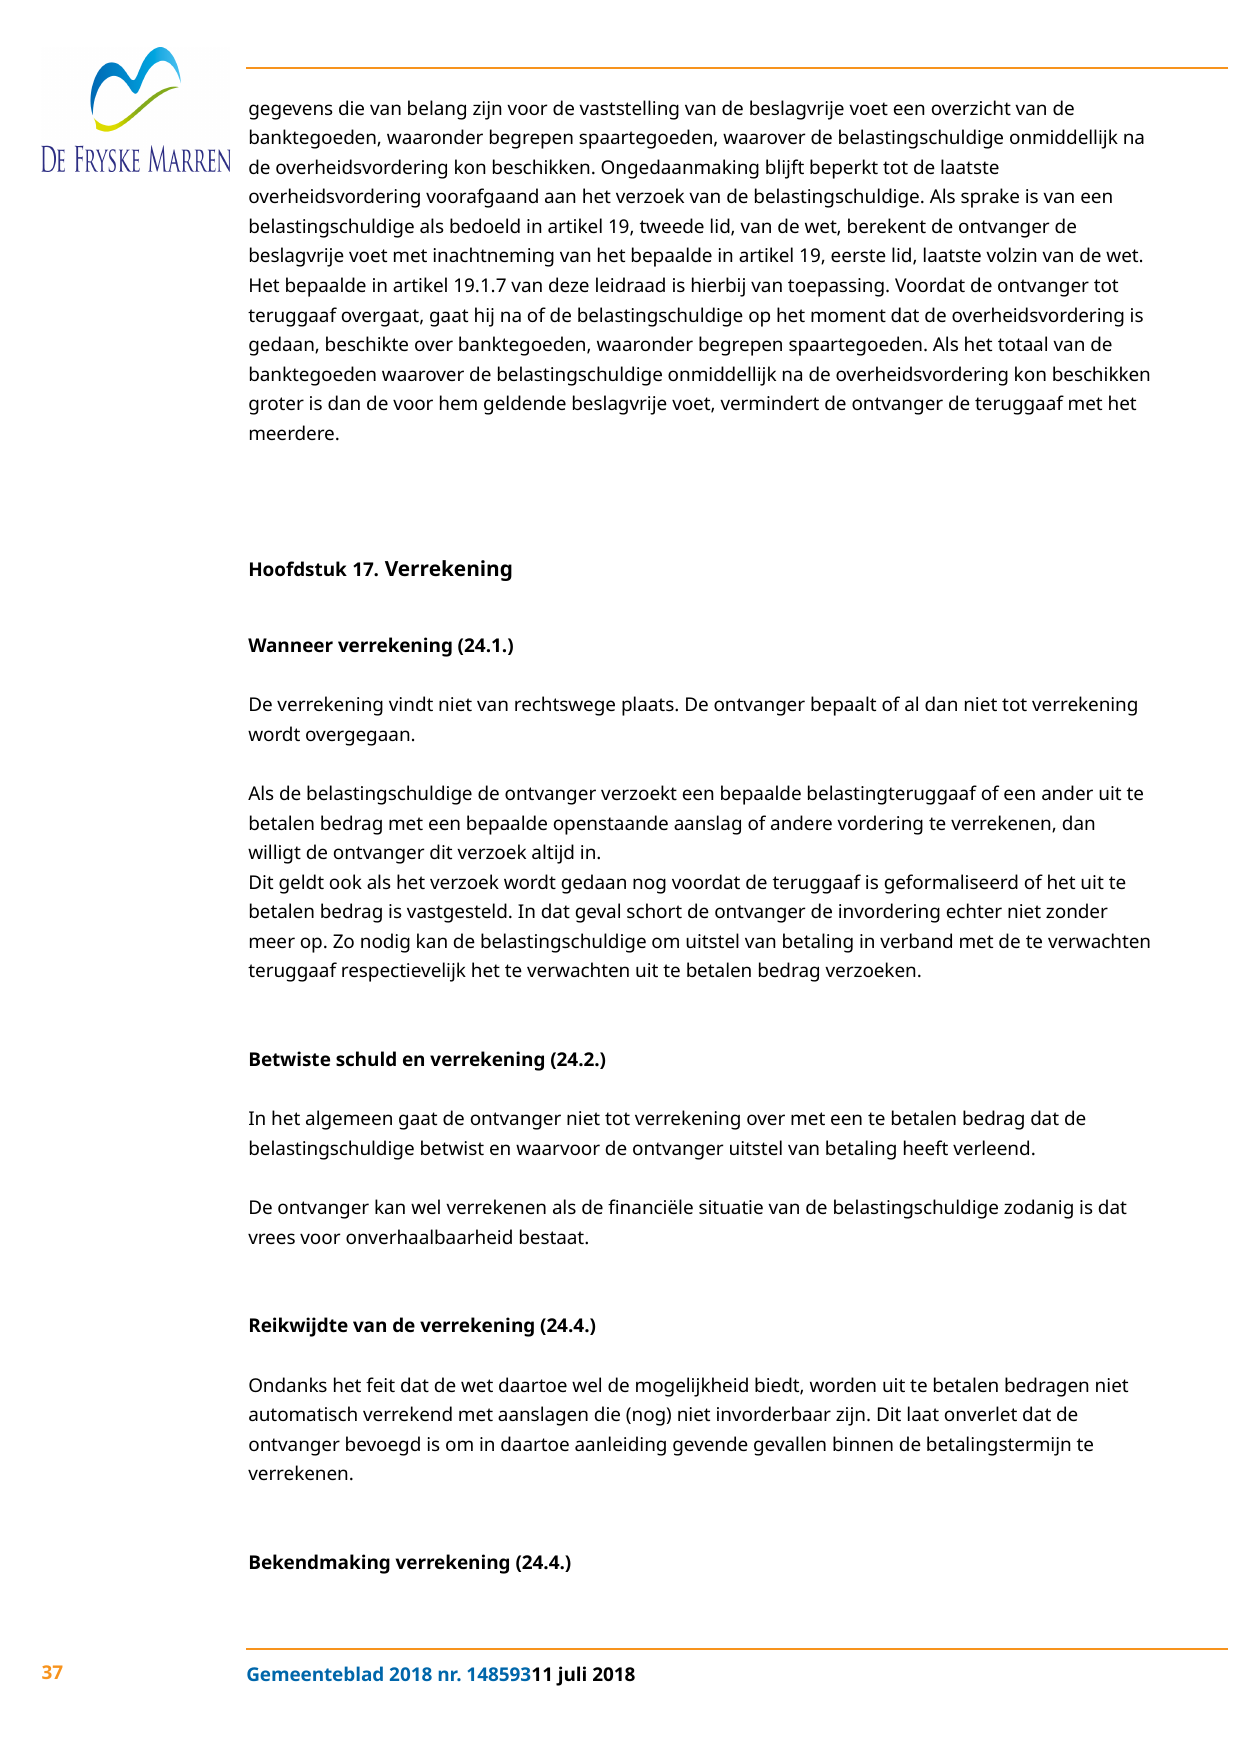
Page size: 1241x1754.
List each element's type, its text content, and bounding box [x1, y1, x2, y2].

text Bekendmaking verrekening (24.4.) [248, 1549, 1152, 1575]
text De ontvanger kan wel verrekenen als de financiële situatie van de belastingschuldige zodanig is dat vrees voor onverhaalbaarheid bestaat. [248, 1194, 1152, 1250]
text gegevens die van belang zijn voor de vaststelling van de beslagvrije voet een overzicht van de banktegoeden, waaronder begrepen spaartegoeden, waarover de belastingschuldige onmiddellijk na de overheidsvordering kon beschikken. Ongedaanmaking blijft beperkt tot de laatste overheidsvordering voorafgaand aan het verzoek van de belastingschuldige. Als sprake is van een belastingschuldige als bedoeld in artikel 19, tweede lid, van de wet, berekent de ontvanger de beslagvrije voet met inachtneming van het bepaalde in artikel 19, eerste lid, laatste volzin van de wet. Het bepaalde in artikel 19.1.7 van deze leidraad is hierbij van toepassing. Voordat de ontvanger tot teruggaaf overgaat, gaat hij na of de belastingschuldige op het moment dat de overheidsvordering is gedaan, beschikte over banktegoeden, waaronder begrepen spaartegoeden. Als het totaal van de banktegoeden waarover de belastingschuldige onmiddellijk na de overheidsvordering kon beschikken groter is dan de voor hem geldende beslagvrije voet, vermindert de ontvanger de teruggaaf met het meerdere. [248, 95, 1152, 446]
text De verrekening vindt niet van rechtswege plaats. De ontvanger bepaalt of al dan niet tot verrekening wordt overgegaan. [248, 691, 1152, 747]
text Als de belastingschuldige de ontvanger verzoekt een bepaalde belastingteruggaaf of een ander uit te betalen bedrag met een bepaalde openstaande aanslag of andere vordering te verrekenen, dan willigt de ontvanger dit verzoek altijd in. [248, 780, 1152, 865]
text Dit geldt ook als het verzoek wordt gedaan nog voordat de teruggaaf is geformaliseerd of het uit te betalen bedrag is vastgesteld. In dat geval schort de ontvanger de invordering echter niet zonder meer op. Zo nodig kan de belastingschuldige om uitstel van betaling in verband met de te verwachten teruggaaf respectievelijk het te verwachten uit te betalen bedrag verzoeken. [248, 869, 1152, 983]
text Ondanks het feit dat de wet daartoe wel de mogelijkheid biedt, worden uit te betalen bedragen niet automatisch verrekend met aanslagen die (nog) niet invorderbaar zijn. Dit laat onverlet dat de ontvanger bevoegd is om in daartoe aanleiding gevende gevallen binnen de betalingstermijn te verrekenen. [248, 1372, 1152, 1486]
text Betwiste schuld en verrekening (24.2.) [248, 1046, 1152, 1072]
picture [41, 47, 231, 172]
text Wanneer verrekening (24.1.) [248, 632, 1152, 658]
text In het algemeen gaat de ontvanger niet tot verrekening over met een te betalen bedrag dat de belastingschuldige betwist en waarvoor de ontvanger uitstel van betaling heeft verleend. [248, 1106, 1152, 1161]
text Reikwijdte van de verrekening (24.4.) [248, 1313, 1152, 1338]
text Hoofdstuk 17. Verrekening [248, 554, 1152, 583]
